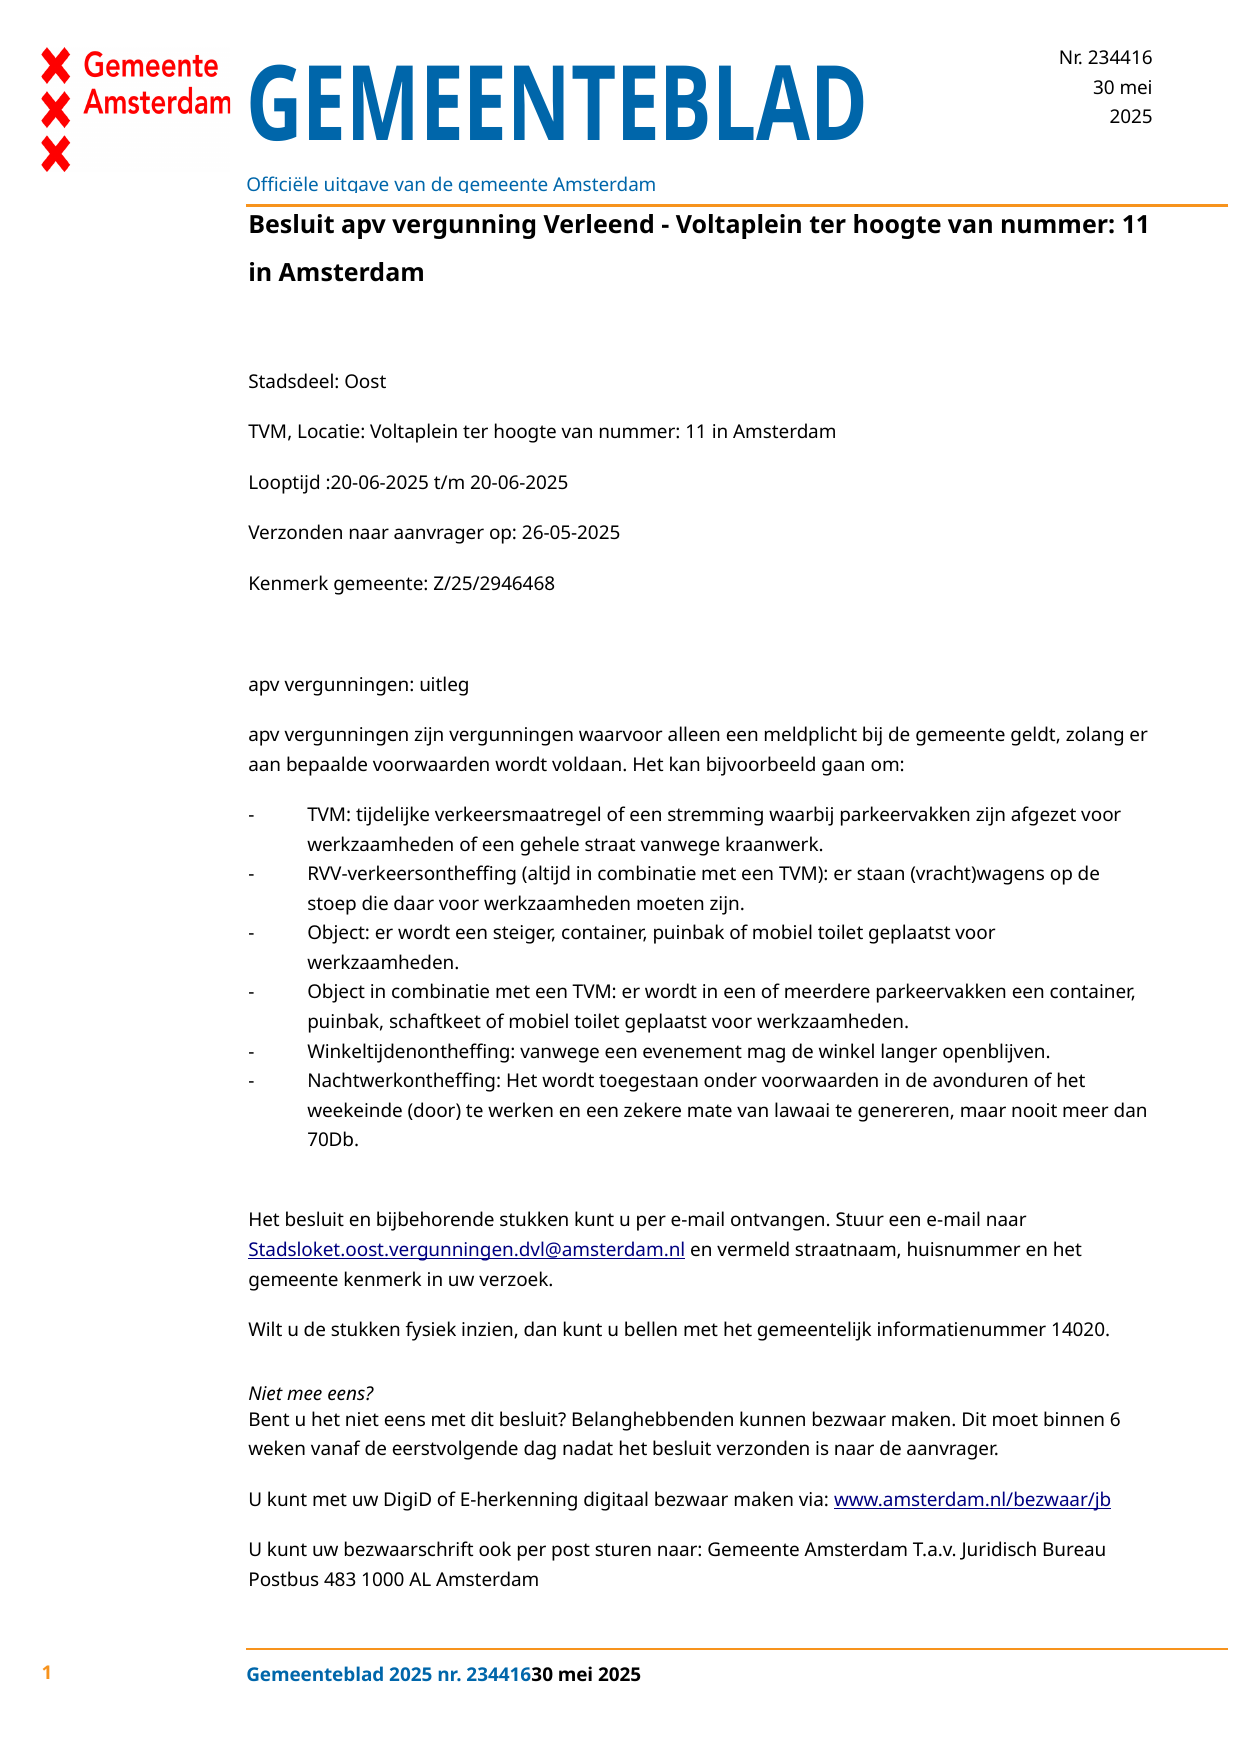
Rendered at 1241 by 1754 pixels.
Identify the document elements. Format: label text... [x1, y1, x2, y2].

text apv vergunningen zijn vergunningen waarvoor alleen een meldplicht bij de gemeente geldt, zolang er aan bepaalde voorwaarden wordt voldaan. Het kan bijvoorbeeld gaan om: [248, 721, 1152, 777]
list RVV-verkeersontheffing (altijd in combinatie met een TVM): er staan (vracht)wagens op de stoep die daar voor werkzaamheden moeten zijn. [248, 860, 1152, 916]
list Object: er wordt een steiger, container, puinbak of mobiel toilet geplaatst voor werkzaamheden. [248, 919, 1152, 975]
text TVM, Locatie: Voltaplein ter hoogte van nummer: 11 in Amsterdam [248, 419, 1152, 444]
list TVM: tijdelijke verkeersmaatregel of een stremming waarbij parkeervakken zijn afgezet voor werkzaamheden of een gehele straat vanwege kraanwerk. [248, 801, 1152, 857]
text Wilt u de stukken fysiek inzien, dan kunt u bellen met het gemeentelijk informatienummer 14020. [248, 1316, 1152, 1342]
list Object in combinatie met een TVM: er wordt in een of meerdere parkeervakken een container, puinbak, schaftkeet of mobiel toilet geplaatst voor werkzaamheden. [248, 979, 1152, 1034]
text Niet mee eens? [248, 1380, 1152, 1406]
text Verzonden naar aanvrager op: 26-05-2025 [248, 519, 1152, 545]
text U kunt uw bezwaarschrift ook per post sturen naar: Gemeente Amsterdam T.a.v. Juridisch Bureau Postbus 483 1000 AL Amsterdam [248, 1536, 1152, 1592]
text Besluit apv vergunning Verleend - Voltaplein ter hoogte van nummer: 11 in Amsterdam [248, 207, 1152, 288]
list Nachtwerkontheffing: Het wordt toegestaan onder voorwaarden in de avonduren of het weekeinde (door) te werken en een zekere mate van lawaai te genereren, maar nooit meer dan 70Db. [248, 1067, 1152, 1152]
text apv vergunningen: uitleg [248, 671, 1152, 697]
text Bent u het niet eens met dit besluit? Belanghebbenden kunnen bezwaar maken. Dit moet binnen 6 weken vanaf de eerstvolgende dag nadat het besluit verzonden is naar de aanvrager. [248, 1406, 1152, 1461]
text Stadsdeel: Oost [248, 368, 1152, 394]
text Looptijd :20-06-2025 t/m 20-06-2025 [248, 469, 1152, 495]
text Kenmerk gemeente: Z/25/2946468 [248, 570, 1152, 596]
list Winkeltijdenontheffing: vanwege een evenement mag de winkel langer openblijven. [248, 1038, 1152, 1064]
picture [41, 47, 231, 172]
text Het besluit en bijbehorende stukken kunt u per e-mail ontvangen. Stuur een e-mail naar Stadsloket.oost.vergunningen.dvl@amsterdam.nl en vermeld straatnaam, huisnummer en het gemeente kenmerk in uw verzoek. [248, 1207, 1152, 1292]
text U kunt met uw DigiD of E-herkenning digitaal bezwaar maken via: www.amsterdam.nl/bezwaar/jb [248, 1486, 1152, 1512]
